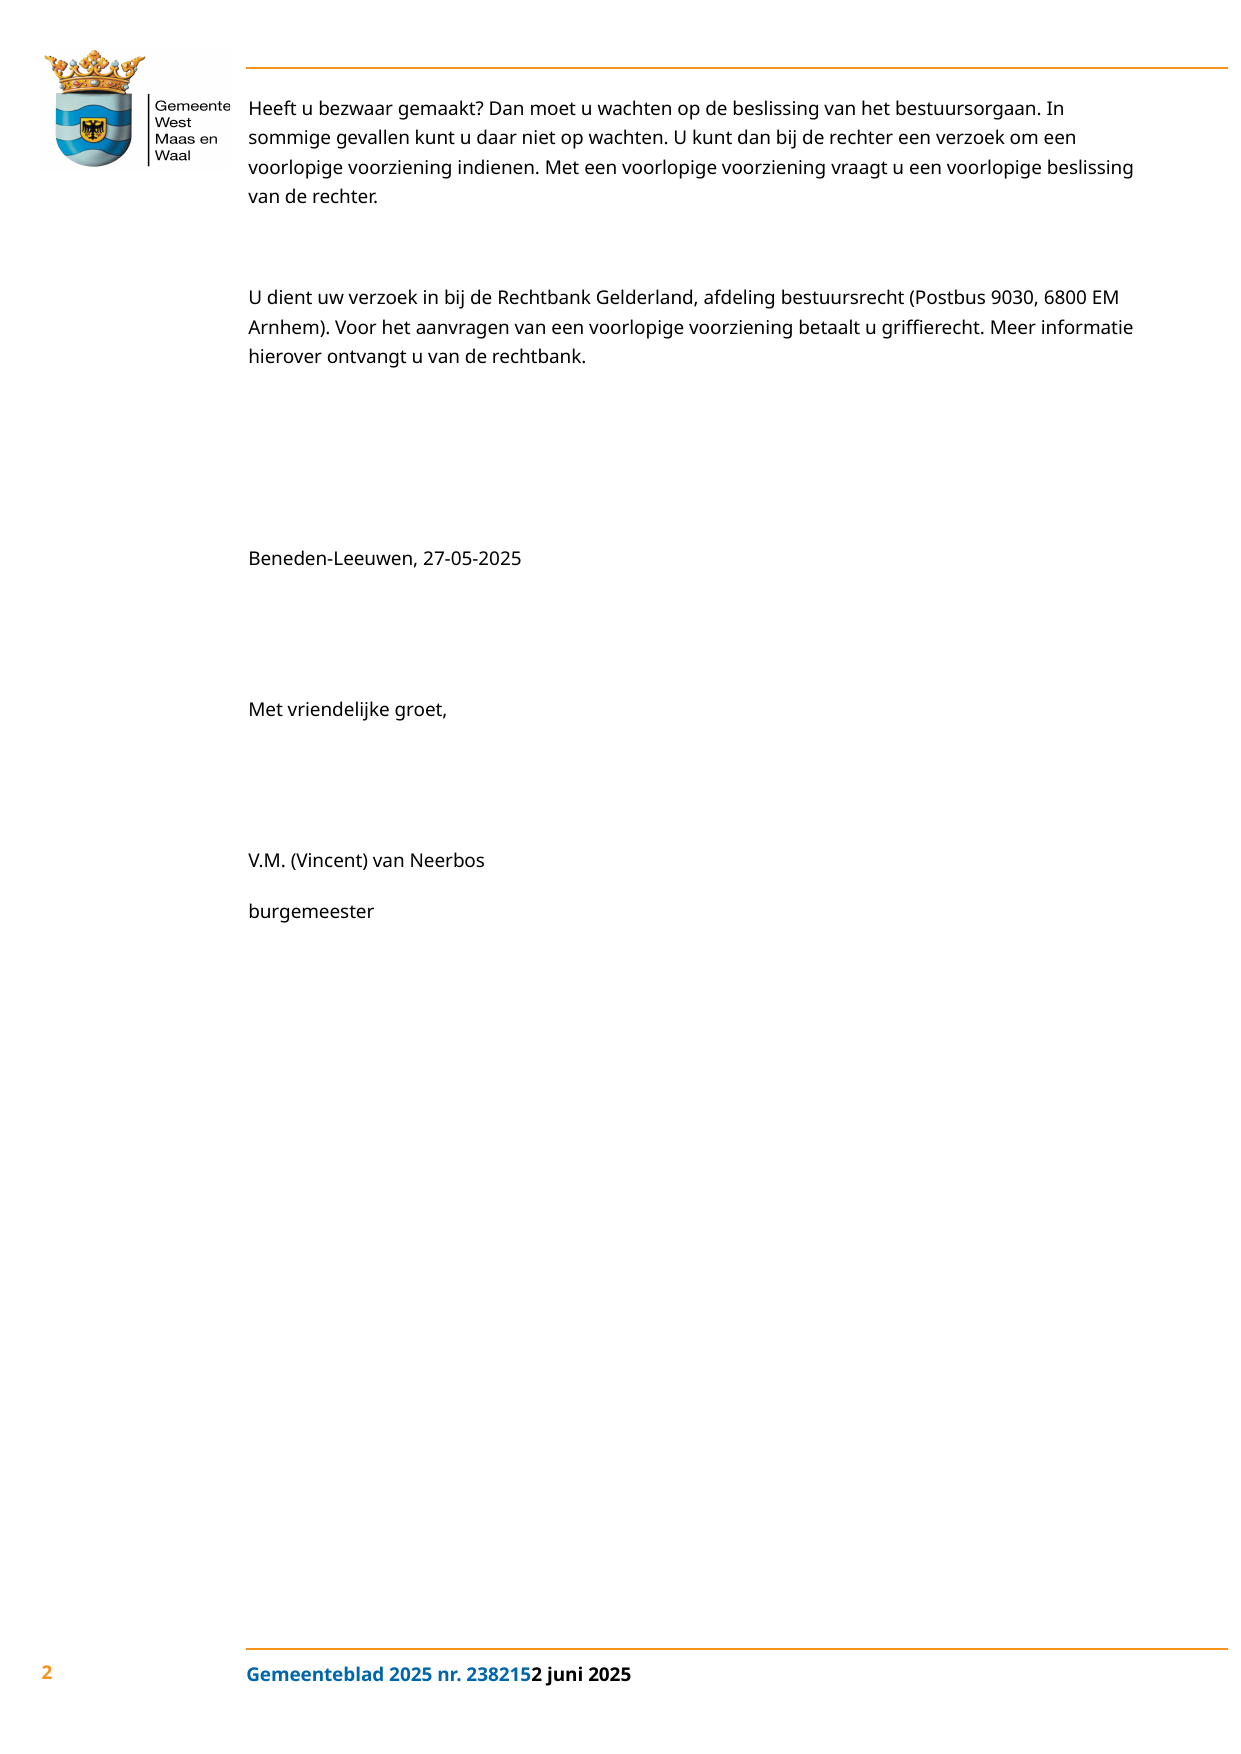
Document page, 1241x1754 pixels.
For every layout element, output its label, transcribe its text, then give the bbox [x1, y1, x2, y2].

picture [41, 47, 231, 172]
text Beneden-Leeuwen, 27-05-2025 [248, 545, 1152, 571]
text V.M. (Vincent) van Neerbos [248, 848, 1152, 873]
text Met vriendelijke groet, [248, 696, 1152, 722]
text burgemeester [248, 898, 1152, 924]
text Heeft u bezwaar gemaakt? Dan moet u wachten op de beslissing van het bestuursorgaan. In sommige gevallen kunt u daar niet op wachten. U kunt dan bij de rechter een verzoek om een voorlopige voorziening indienen. Met een voorlopige voorziening vraagt u een voorlopige beslissing van de rechter. [248, 95, 1152, 209]
text U dient uw verzoek in bij de Rechtbank Gelderland, afdeling bestuursrecht (Postbus 9030, 6800 EM Arnhem). Voor het aanvragen van een voorlopige voorziening betaalt u griffierecht. Meer informatie hierover ontvangt u van de rechtbank. [248, 284, 1152, 369]
